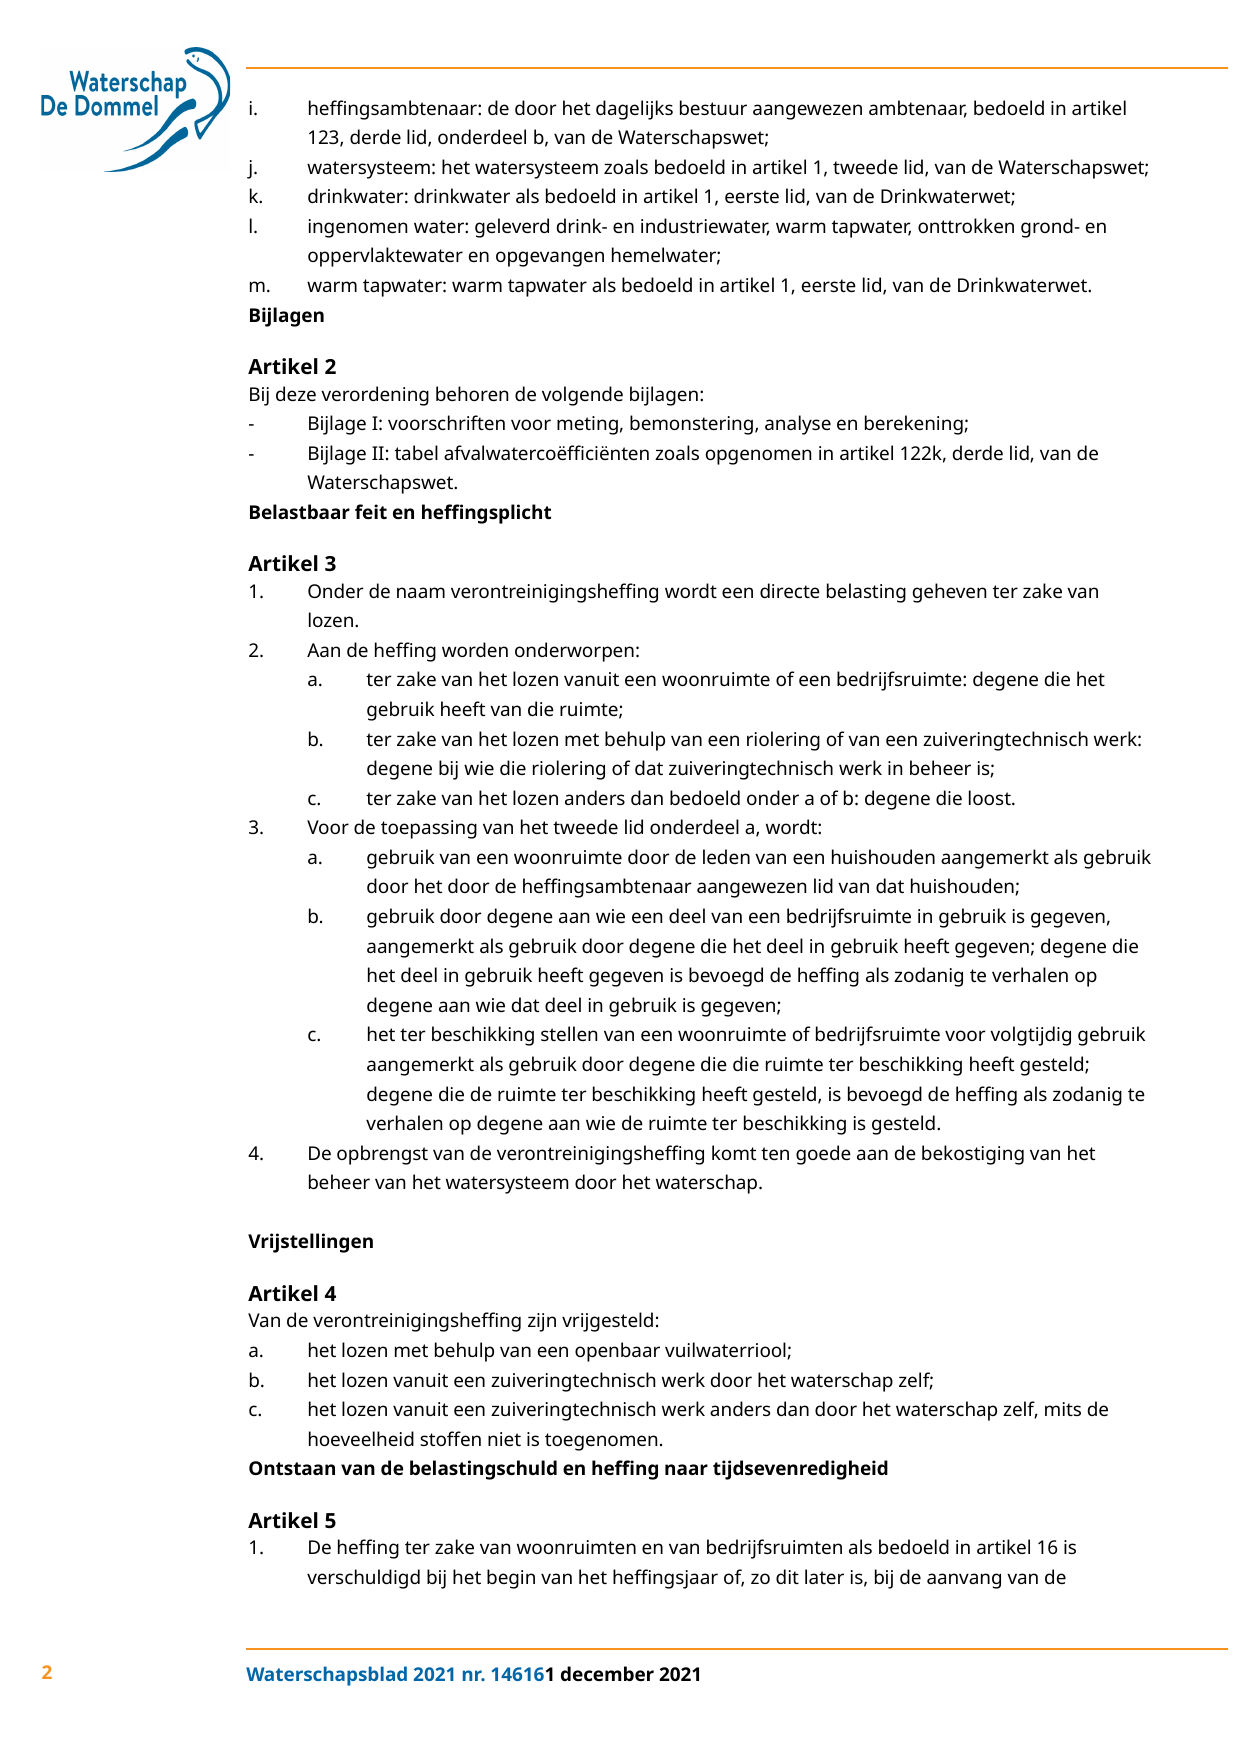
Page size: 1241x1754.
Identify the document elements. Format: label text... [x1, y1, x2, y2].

list De heffing ter zake van woonruimten en van bedrijfsruimten als bedoeld in artikel 16 is verschuldigd bij het begin van het heffingsjaar of, zo dit later is, bij de aanvang van de [248, 1534, 1152, 1590]
picture [45, 99, 51, 111]
list gebruik van een woonruimte door de leden van een huishouden aangemerkt als gebruik door het door de heffingsambtenaar aangewezen lid van dat huishouden; [307, 844, 1152, 899]
text Artikel 3 [248, 549, 1152, 578]
list watersysteem: het watersysteem zoals bedoeld in artikel 1, tweede lid, van de Waterschapswet; [248, 154, 1152, 180]
list ter zake van het lozen vanuit een woonruimte of een bedrijfsruimte: degene die het gebruik heeft van die ruimte; [307, 667, 1152, 722]
list warm tapwater: warm tapwater als bedoeld in artikel 1, eerste lid, van de Drinkwaterwet. [248, 272, 1152, 298]
picture [204, 47, 231, 76]
text Vrijstellingen [248, 1229, 1152, 1254]
list Bijlage I: voorschriften voor meting, bemonstering, analyse en berekening; [248, 410, 1152, 436]
text Van de verontreinigingsheffing zijn vrijgesteld: [248, 1308, 1152, 1333]
text Belastbaar feit en heffingsplicht [248, 499, 1152, 525]
text Bij deze verordening behoren de volgende bijlagen: [248, 381, 1152, 406]
list het lozen vanuit een zuiveringtechnisch werk anders dan door het waterschap zelf, mits de hoeveelheid stoffen niet is toegenomen. [248, 1396, 1152, 1452]
picture [198, 118, 210, 131]
list het lozen met behulp van een openbaar vuilwaterriool; [248, 1337, 1152, 1363]
list Voor de toepassing van het tweede lid onderdeel a, wordt: [248, 814, 1152, 840]
picture [41, 47, 231, 172]
list ter zake van het lozen met behulp van een riolering of van een zuiveringtechnisch werk: degene bij wie die riolering of dat zuiveringtechnisch werk in beheer is; [307, 726, 1152, 781]
list Onder de naam verontreinigingsheffing wordt een directe belasting geheven ter zake van lozen. [248, 578, 1152, 633]
text Bijlagen [248, 302, 1152, 328]
list Aan de heffing worden onderworpen: [248, 637, 1152, 663]
list ingenomen water: geleverd drink- en industriewater, warm tapwater, onttrokken grond- en oppervlaktewater en opgevangen hemelwater; [248, 213, 1152, 268]
list Bijlage II: tabel afvalwatercoëfficiënten zoals opgenomen in artikel 122k, derde lid, van de Waterschapswet. [248, 440, 1152, 495]
list heffingsambtenaar: de door het dagelijks bestuur aangewezen ambtenaar, bedoeld in artikel 123, derde lid, onderdeel b, van de Waterschapswet; [248, 95, 1152, 150]
text Artikel 5 [248, 1506, 1152, 1534]
text Artikel 2 [248, 352, 1152, 381]
list gebruik door degene aan wie een deel van een bedrijfsruimte in gebruik is gegeven, aangemerkt als gebruik door degene die het deel in gebruik heeft gegeven; degene die het deel in gebruik heeft gegeven is bevoegd de heffing als zodanig te verhalen op degene aan wie dat deel in gebruik is gegeven; [307, 903, 1152, 1018]
list het ter beschikking stellen van een woonruimte of bedrijfsruimte voor volgtijdig gebruik aangemerkt als gebruik door degene die die ruimte ter beschikking heeft gesteld; degene die de ruimte ter beschikking heeft gesteld, is bevoegd de heffing als zodanig te verhalen op degene aan wie de ruimte ter beschikking is gesteld. [307, 1022, 1152, 1136]
list het lozen vanuit een zuiveringtechnisch werk door het waterschap zelf; [248, 1367, 1152, 1392]
list De opbrengst van de verontreinigingsheffing komt ten goede aan de bekostiging van het beheer van het watersysteem door het waterschap. [248, 1140, 1152, 1195]
list ter zake van het lozen anders dan bedoeld onder a of b: degene die loost. [307, 785, 1152, 811]
text Ontstaan van de belastingschuld en heffing naar tijdsevenredigheid [248, 1456, 1152, 1481]
list drinkwater: drinkwater als bedoeld in artikel 1, eerste lid, van de Drinkwaterwet; [248, 183, 1152, 209]
text Artikel 4 [248, 1279, 1152, 1308]
